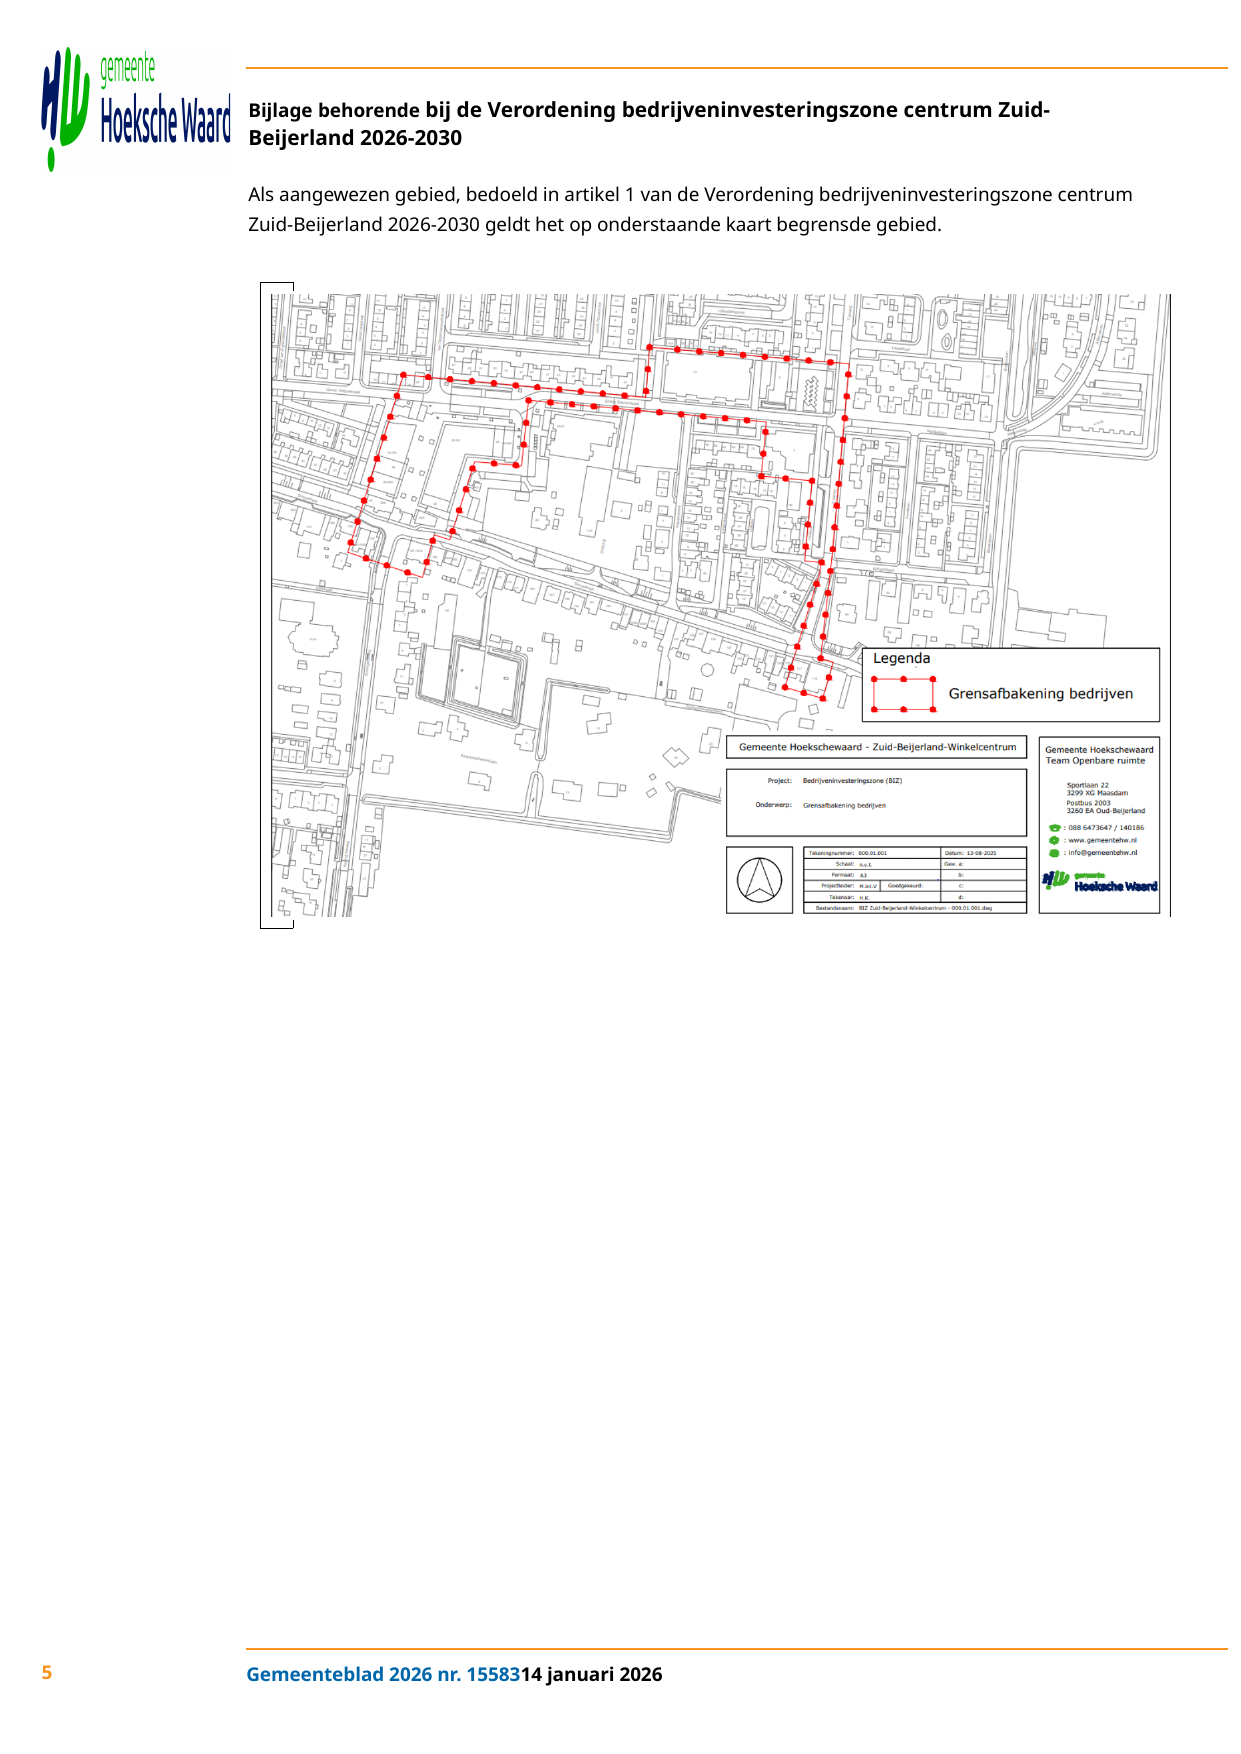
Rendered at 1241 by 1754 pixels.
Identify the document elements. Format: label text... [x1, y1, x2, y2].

text Als aangewezen gebied, bedoeld in artikel 1 van de Verordening bedrijveninvesteringszone centrum Zuid-Beijerland 2026-2030 geldt het op onderstaande kaart begrensde gebied. [248, 181, 1152, 237]
text Bijlage behorende bij de Verordening bedrijveninvesteringszone centrum Zuid-Beijerland 2026-2030 [248, 95, 1152, 152]
picture [268, 291, 1173, 920]
picture [41, 47, 231, 172]
